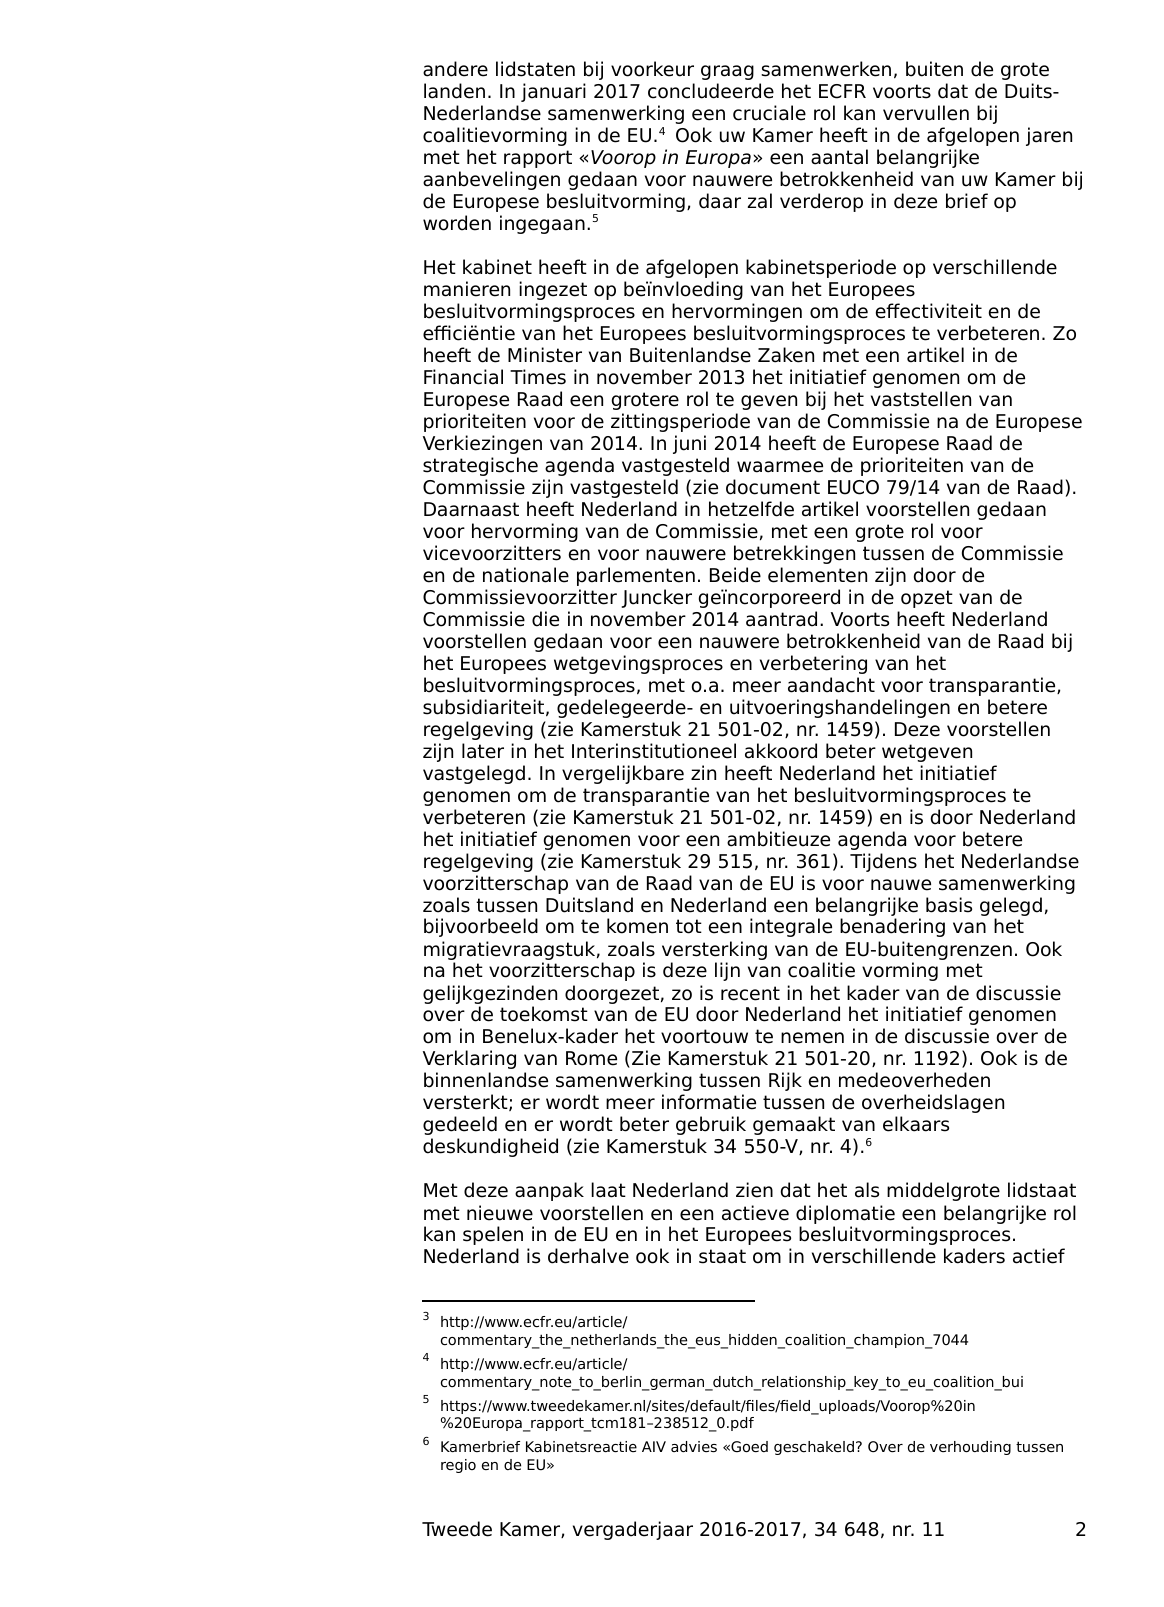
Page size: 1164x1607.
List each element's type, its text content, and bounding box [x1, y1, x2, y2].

text Het kabinet heeft in de afgelopen kabinetsperiode op verschillende manieren ingezet op beïnvloeding van het Europees besluitvormingsproces en hervormingen om de effectiviteit en de efficiëntie van het Europees besluitvormingsproces te verbeteren. Zo heeft de Minister van Buitenlandse Zaken met een artikel in de Financial Times in november 2013 het initiatief genomen om de Europese Raad een grotere rol te geven bij het vaststellen van prioriteiten voor de zittingsperiode van de Commissie na de Europese Verkiezingen van 2014. In juni 2014 heeft de Europese Raad de strategische agenda vastgesteld waarmee de prioriteiten van de Commissie zijn vastgesteld (zie document EUCO 79/14 van de Raad). Daarnaast heeft Nederland in hetzelfde artikel voorstellen gedaan voor hervorming van de Commissie, met een grote rol voor vicevoorzitters en voor nauwere betrekkingen tussen de Commissie en de nationale parlementen. Beide elementen zijn door de Commissievoorzitter Juncker geïncorporeerd in de opzet van de Commissie die in november 2014 aantrad. Voorts heeft Nederland voorstellen gedaan voor een nauwere betrokkenheid van de Raad bij het Europees wetgevingsproces en verbetering van het besluitvormingsproces, met o.a. meer aandacht voor transparantie, subsidiariteit, gedelegeerde- en uitvoeringshandelingen en betere regelgeving (zie Kamerstuk 21 501-02, nr. 1459). Deze voorstellen zijn later in het Interinstitutioneel akkoord beter wetgeven vastgelegd. In vergelijkbare zin heeft Nederland het initiatief genomen om de transparantie van het besluitvormingsproces te verbeteren (zie Kamerstuk 21 501-02, nr. 1459) en is door Nederland het initiatief genomen voor een ambitieuze agenda voor betere regelgeving (zie Kamerstuk 29 515, nr. 361). Tijdens het Nederlandse voorzitterschap van de Raad van de EU is voor nauwe samenwerking zoals tussen Duitsland en Nederland een belangrijke basis gelegd, bijvoorbeeld om te komen tot een integrale benadering van het migratievraagstuk, zoals versterking van de EU-buitengrenzen. Ook na het voorzitterschap is deze lijn van coalitie vorming met gelijkgezinden doorgezet, zo is recent in het kader van de discussie over de toekomst van de EU door Nederland het initiatief genomen om in Benelux-kader het voortouw te nemen in de discussie over de Verklaring van Rome (Zie Kamerstuk 21 501-20, nr. 1192). Ook is de binnenlandse samenwerking tussen Rijk en medeoverheden versterkt; er wordt meer informatie tussen de overheidslagen gedeeld en er wordt beter gebruik gemaakt van elkaars deskundigheid (zie Kamerstuk 34 550-V, nr. 4). [422, 257, 1087, 1158]
text andere lidstaten bij voorkeur graag samenwerken, buiten de grote landen. In januari 2017 concludeerde het ECFR voorts dat de Duits-Nederlandse samenwerking een cruciale rol kan vervullen bij coalitievorming in de EU. Ook uw Kamer heeft in de afgelopen jaren met het rapport «Voorop in Europa» een aantal belangrijke aanbevelingen gedaan voor nauwere betrokkenheid van uw Kamer bij de Europese besluitvorming, daar zal verderop in deze brief op worden ingegaan. [422, 59, 1087, 235]
text http://www.ecfr.eu/article/commentary_note_to_berlin_german_dutch_relationship_key_to_eu_coalition_bui [422, 1352, 1087, 1391]
text Met deze aanpak laat Nederland zien dat het als middelgrote lidstaat met nieuwe voorstellen en een actieve diplomatie een belangrijke rol kan spelen in de EU en in het Europees besluitvormingsproces. Nederland is derhalve ook in staat om in verschillende kaders actief [422, 1180, 1087, 1268]
text Kamerbrief Kabinetsreactie AIV advies «Goed geschakeld? Over de verhouding tussen regio en de EU» [422, 1435, 1087, 1474]
text https://www.tweedekamer.nl/sites/default/files/field_uploads/Voorop%20in%20Europa_rapport_tcm181–238512_0.pdf [422, 1393, 1087, 1432]
text http://www.ecfr.eu/article/commentary_the_netherlands_the_eus_hidden_coalition_champion_7044 [422, 1310, 1087, 1349]
